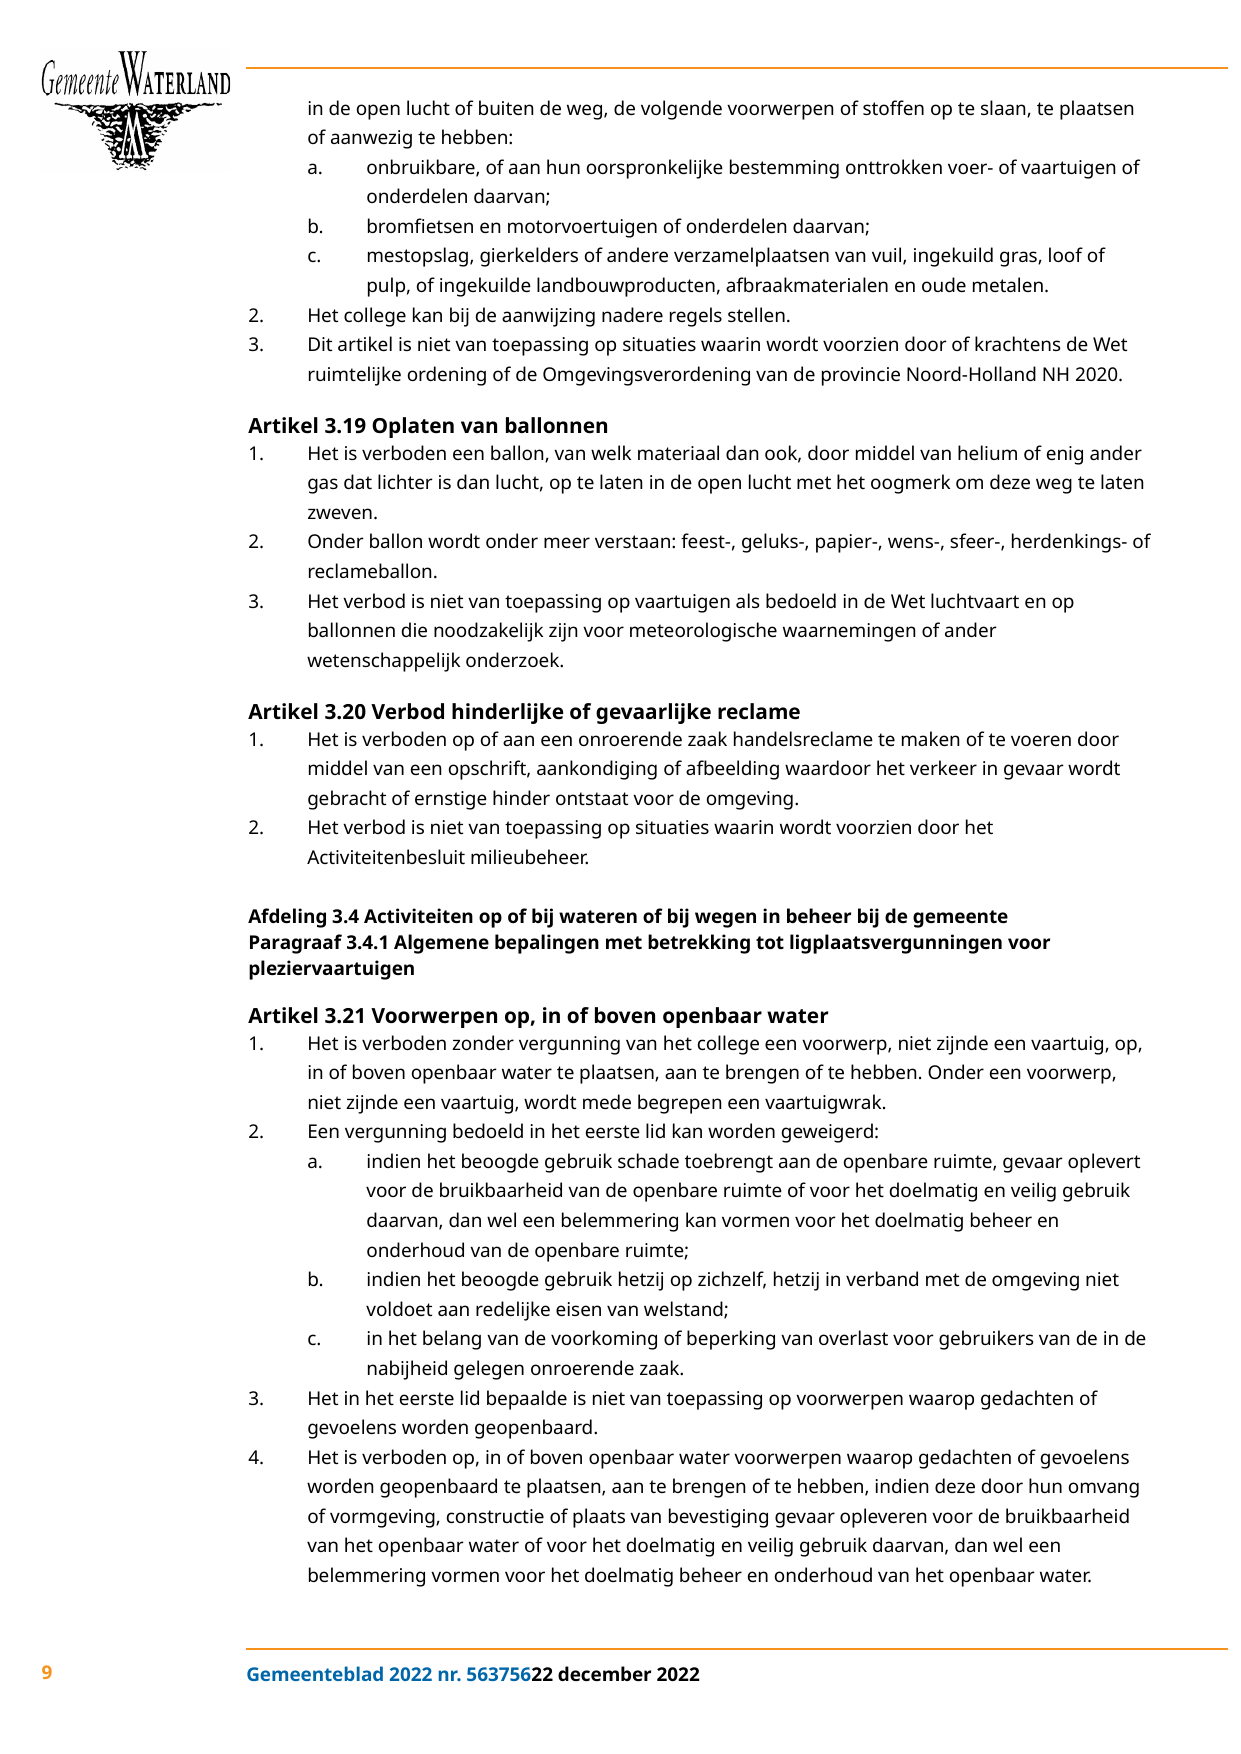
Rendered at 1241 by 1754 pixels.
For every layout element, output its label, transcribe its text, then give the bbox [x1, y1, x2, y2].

list Het college kan bij de aanwijzing nadere regels stellen. [248, 302, 1152, 328]
list Het verbod is niet van toepassing op situaties waarin wordt voorzien door het Activiteitenbesluit milieubeheer. [248, 814, 1152, 870]
list Het in het eerste lid bepaalde is niet van toepassing op voorwerpen waarop gedachten of gevoelens worden geopenbaard. [248, 1385, 1152, 1440]
list indien het beoogde gebruik schade toebrengt aan de openbare ruimte, gevaar oplevert voor de bruikbaarheid van de openbare ruimte of voor het doelmatig en veilig gebruik daarvan, dan wel een belemmering kan vormen voor het doelmatig beheer en onderhoud van de openbare ruimte; [307, 1148, 1152, 1263]
text Afdeling 3.4 Activiteiten op of bij wateren of bij wegen in beheer bij de gemeente [248, 903, 1152, 929]
list onbruikbare, of aan hun oorspronkelijke bestemming onttrokken voer- of vaartuigen of onderdelen daarvan; [307, 154, 1152, 209]
list mestopslag, gierkelders of andere verzamelplaatsen van vuil, ingekuild gras, loof of pulp, of ingekuilde landbouwproducten, afbraakmaterialen en oude metalen. [307, 243, 1152, 298]
picture [41, 47, 231, 172]
list in de open lucht of buiten de weg, de volgende voorwerpen of stoffen op te slaan, te plaatsen of aanwezig te hebben: [248, 95, 1152, 150]
list indien het beoogde gebruik hetzij op zichzelf, hetzij in verband met de omgeving niet voldoet aan redelijke eisen van welstand; [307, 1266, 1152, 1322]
list Het is verboden zonder vergunning van het college een voorwerp, niet zijnde een vaartuig, op, in of boven openbaar water te plaatsen, aan te brengen of te hebben. Onder een voorwerp, niet zijnde een vaartuig, wordt mede begrepen een vaartuigwrak. [248, 1030, 1152, 1115]
list Het is verboden op of aan een onroerende zaak handelsreclame te maken of te voeren door middel van een opschrift, aankondiging of afbeelding waardoor het verkeer in gevaar wordt gebracht of ernstige hinder ontstaat voor de omgeving. [248, 726, 1152, 811]
list Het verbod is niet van toepassing op vaartuigen als bedoeld in de Wet luchtvaart en op ballonnen die noodzakelijk zijn voor meteorologische waarnemingen of ander wetenschappelijk onderzoek. [248, 588, 1152, 673]
list in het belang van de voorkoming of beperking van overlast voor gebruikers van de in de nabijheid gelegen onroerende zaak. [307, 1326, 1152, 1381]
text Paragraaf 3.4.1 Algemene bepalingen met betrekking tot ligplaatsvergunningen voor pleziervaartuigen [248, 929, 1152, 981]
text Artikel 3.19 Oplaten van ballonnen [248, 411, 1152, 440]
text Artikel 3.21 Voorwerpen op, in of boven openbaar water [248, 1001, 1152, 1030]
list Onder ballon wordt onder meer verstaan: feest-, geluks-, papier-, wens-, sfeer-, herdenkings- of reclameballon. [248, 529, 1152, 584]
list Het is verboden een ballon, van welk materiaal dan ook, door middel van helium of enig ander gas dat lichter is dan lucht, op te laten in de open lucht met het oogmerk om deze weg te laten zweven. [248, 440, 1152, 525]
text Artikel 3.20 Verbod hinderlijke of gevaarlijke reclame [248, 697, 1152, 726]
list Een vergunning bedoeld in het eerste lid kan worden geweigerd: [248, 1118, 1152, 1144]
list bromfietsen en motorvoertuigen of onderdelen daarvan; [307, 213, 1152, 239]
list Het is verboden op, in of boven openbaar water voorwerpen waarop gedachten of gevoelens worden geopenbaard te plaatsen, aan te brengen of te hebben, indien deze door hun omvang of vormgeving, constructie of plaats van bevestiging gevaar opleveren voor de bruikbaarheid van het openbaar water of voor het doelmatig en veilig gebruik daarvan, dan wel een belemmering vormen voor het doelmatig beheer en onderhoud van het openbaar water. [248, 1444, 1152, 1588]
list Dit artikel is niet van toepassing op situaties waarin wordt voorzien door of krachtens de Wet ruimtelijke ordening of de Omgevingsverordening van de provincie Noord-Holland NH 2020. [248, 331, 1152, 387]
